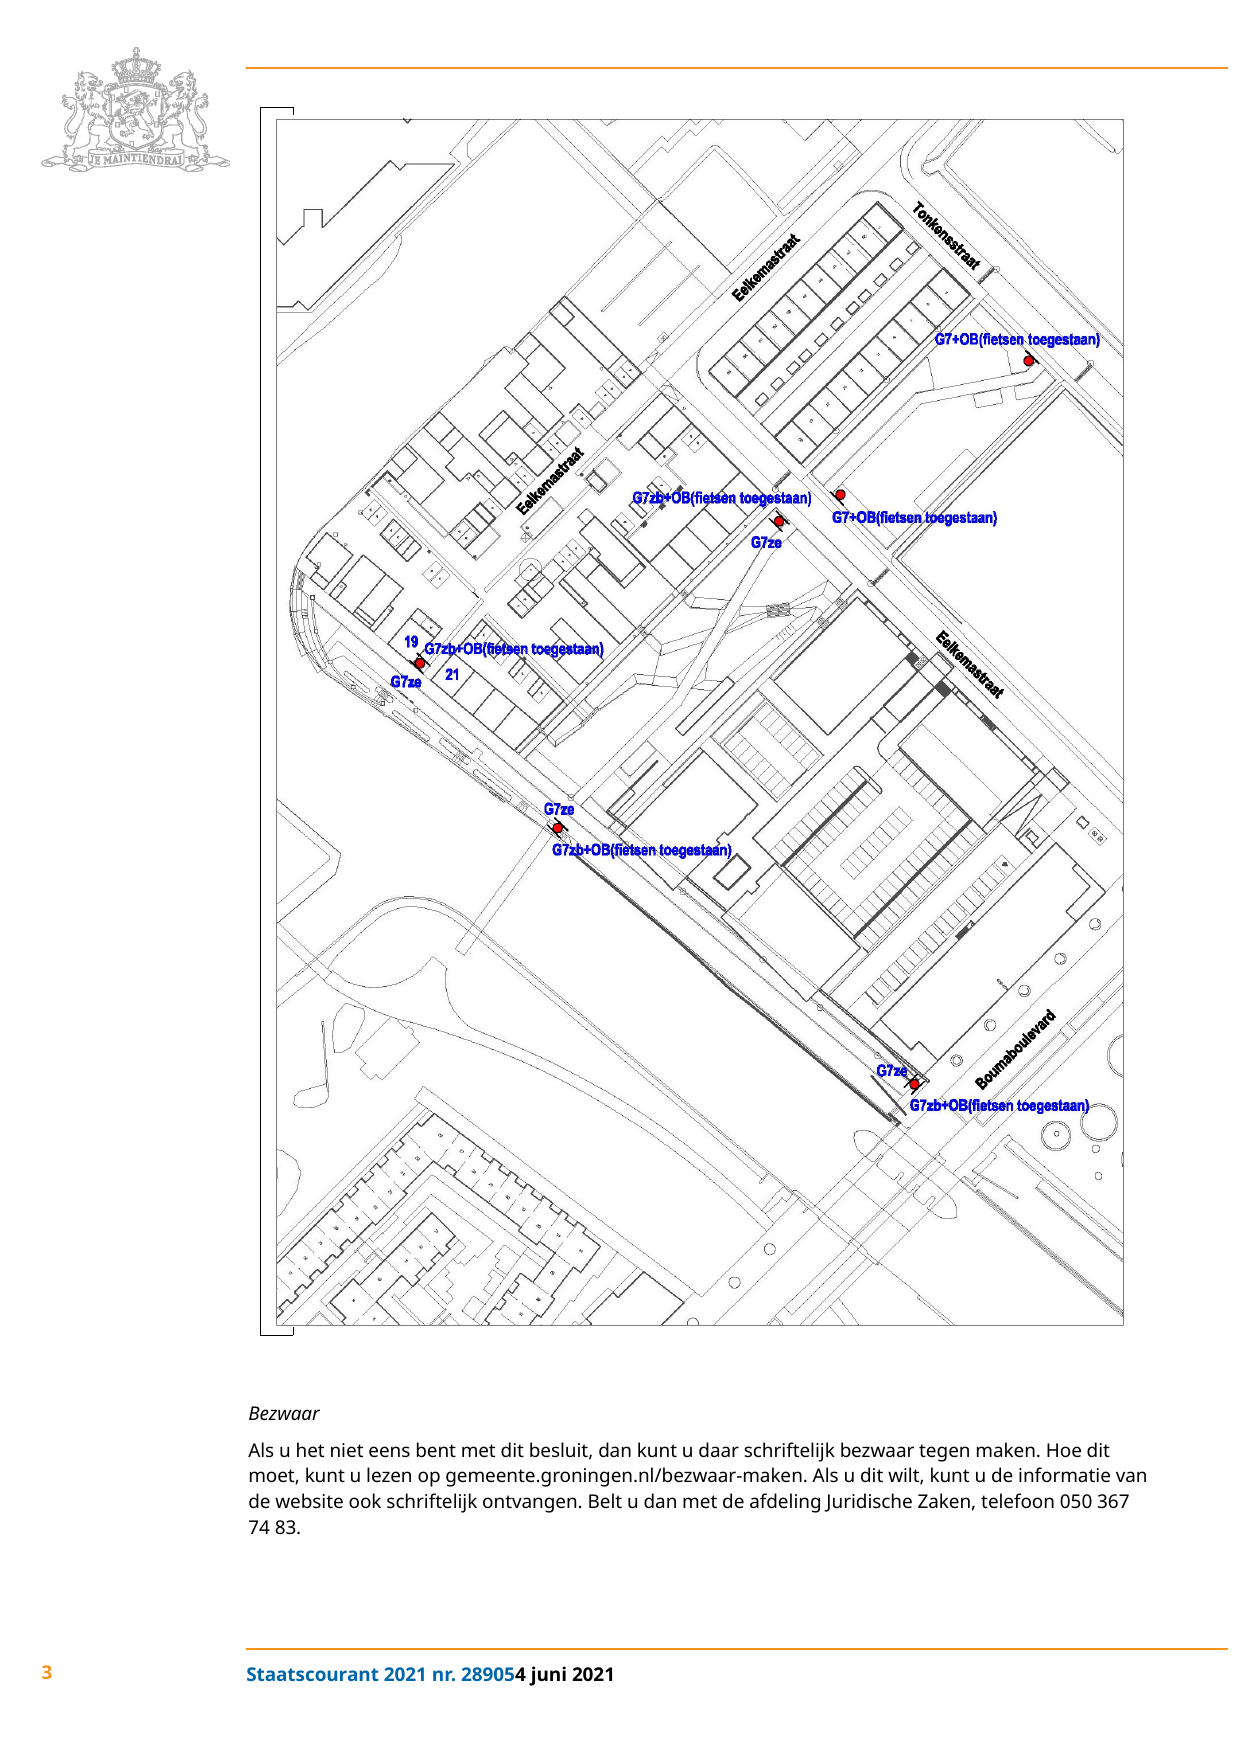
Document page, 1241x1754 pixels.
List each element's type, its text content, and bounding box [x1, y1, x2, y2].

text Als u het niet eens bent met dit besluit, dan kunt u daar schriftelijk bezwaar tegen maken. Hoe dit moet, kunt u lezen op gemeente.groningen.nl/bezwaar-maken. Als u dit wilt, kunt u de informatie van de website ook schriftelijk ontvangen. Belt u dan met de afdeling Juridische Zaken, telefoon 050 367 74 83. [248, 1437, 1152, 1540]
picture [268, 115, 1125, 1327]
picture [41, 47, 231, 172]
text Bezwaar [248, 1400, 1152, 1426]
